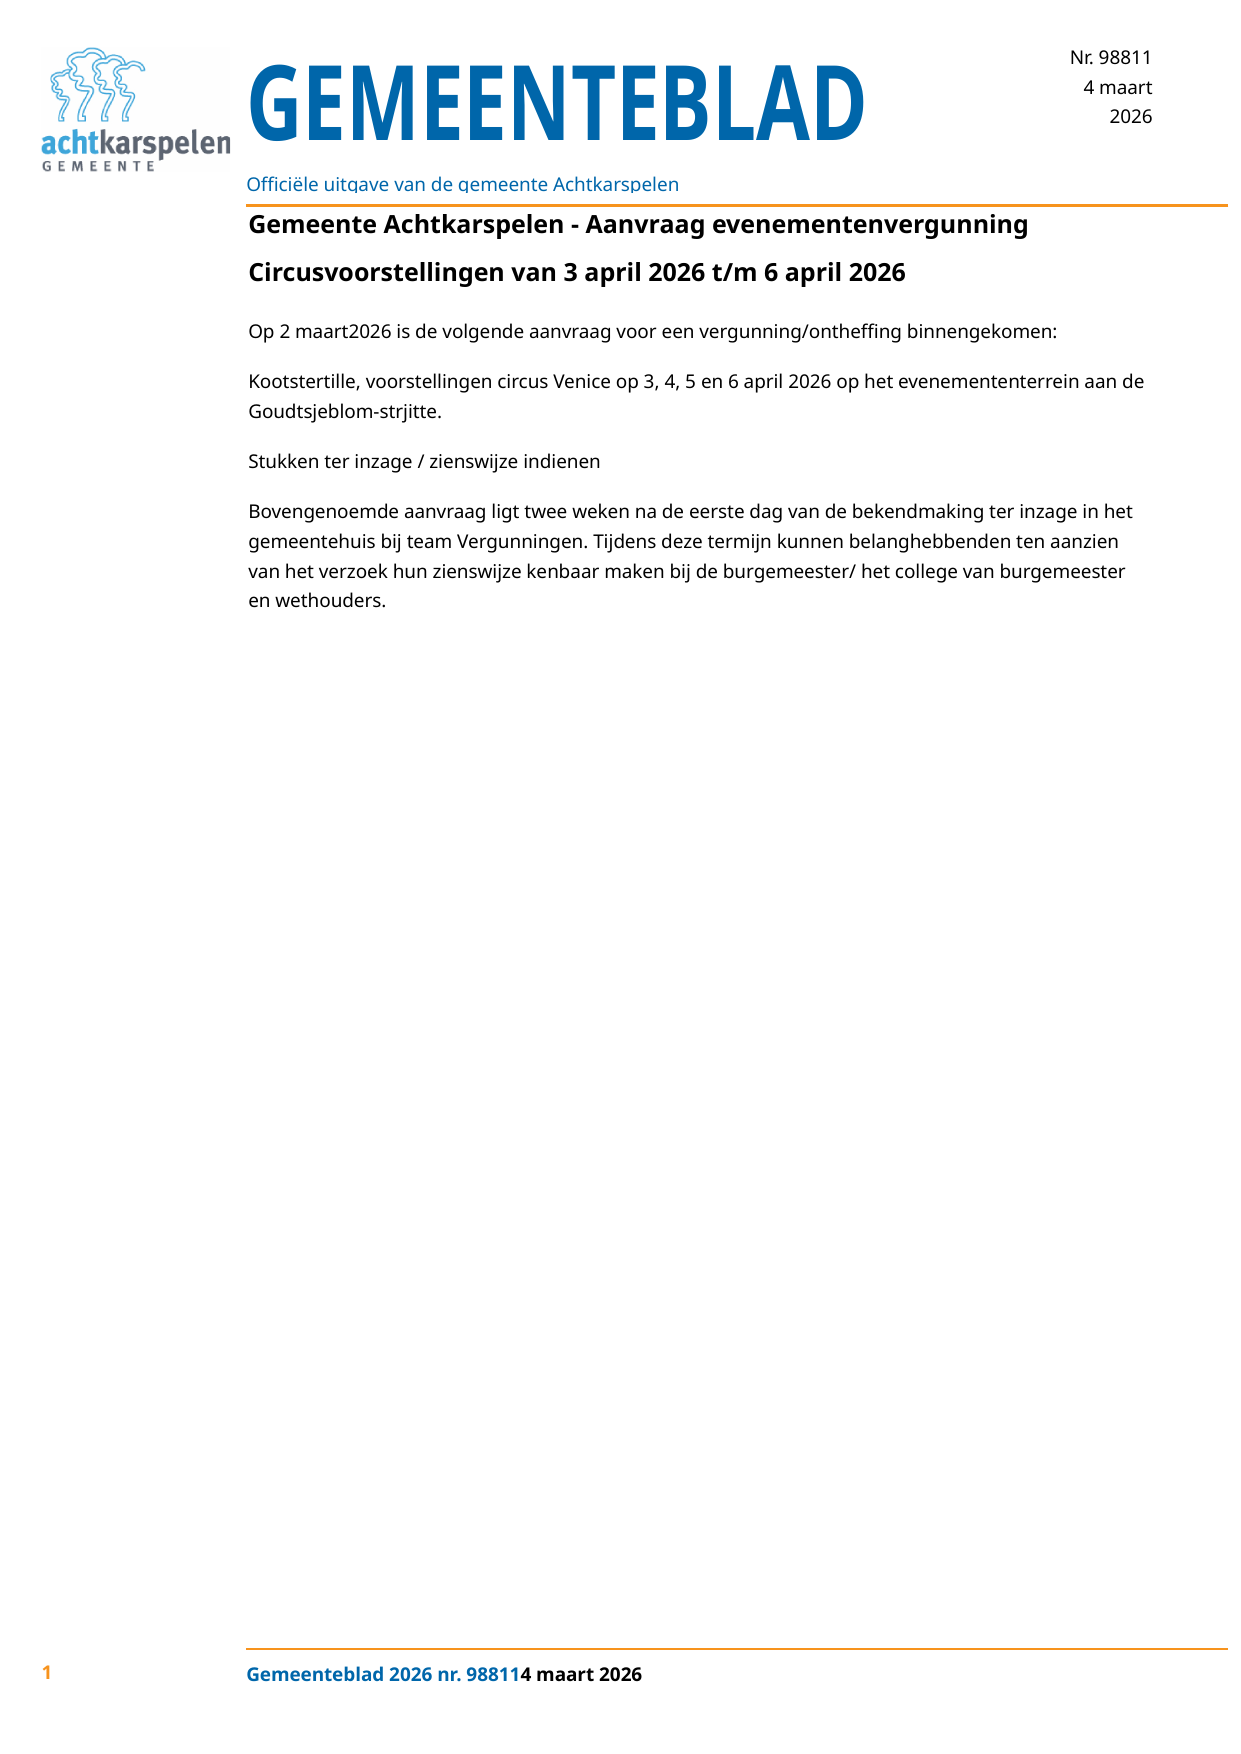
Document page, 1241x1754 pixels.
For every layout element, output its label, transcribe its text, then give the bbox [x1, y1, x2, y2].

picture [41, 47, 231, 172]
text Op 2 maart2026 is de volgende aanvraag voor een vergunning/ontheffing binnengekomen: [248, 318, 1152, 344]
text Gemeente Achtkarspelen - Aanvraag evenementenvergunning Circusvoorstellingen van 3 april 2026 t/m 6 april 2026 [248, 207, 1152, 288]
text Kootstertille, voorstellingen circus Venice op 3, 4, 5 en 6 april 2026 op het evenemententerrein aan de Goudtsjeblom-strjitte. [248, 368, 1152, 424]
text Stukken ter inzage / zienswijze indienen [248, 448, 1152, 474]
text Bovengenoemde aanvraag ligt twee weken na de eerste dag van de bekendmaking ter inzage in het gemeentehuis bij team Vergunningen. Tijdens deze termijn kunnen belanghebbenden ten aanzien van het verzoek hun zienswijze kenbaar maken bij de burgemeester/ het college van burgemeester en wethouders. [248, 499, 1152, 613]
